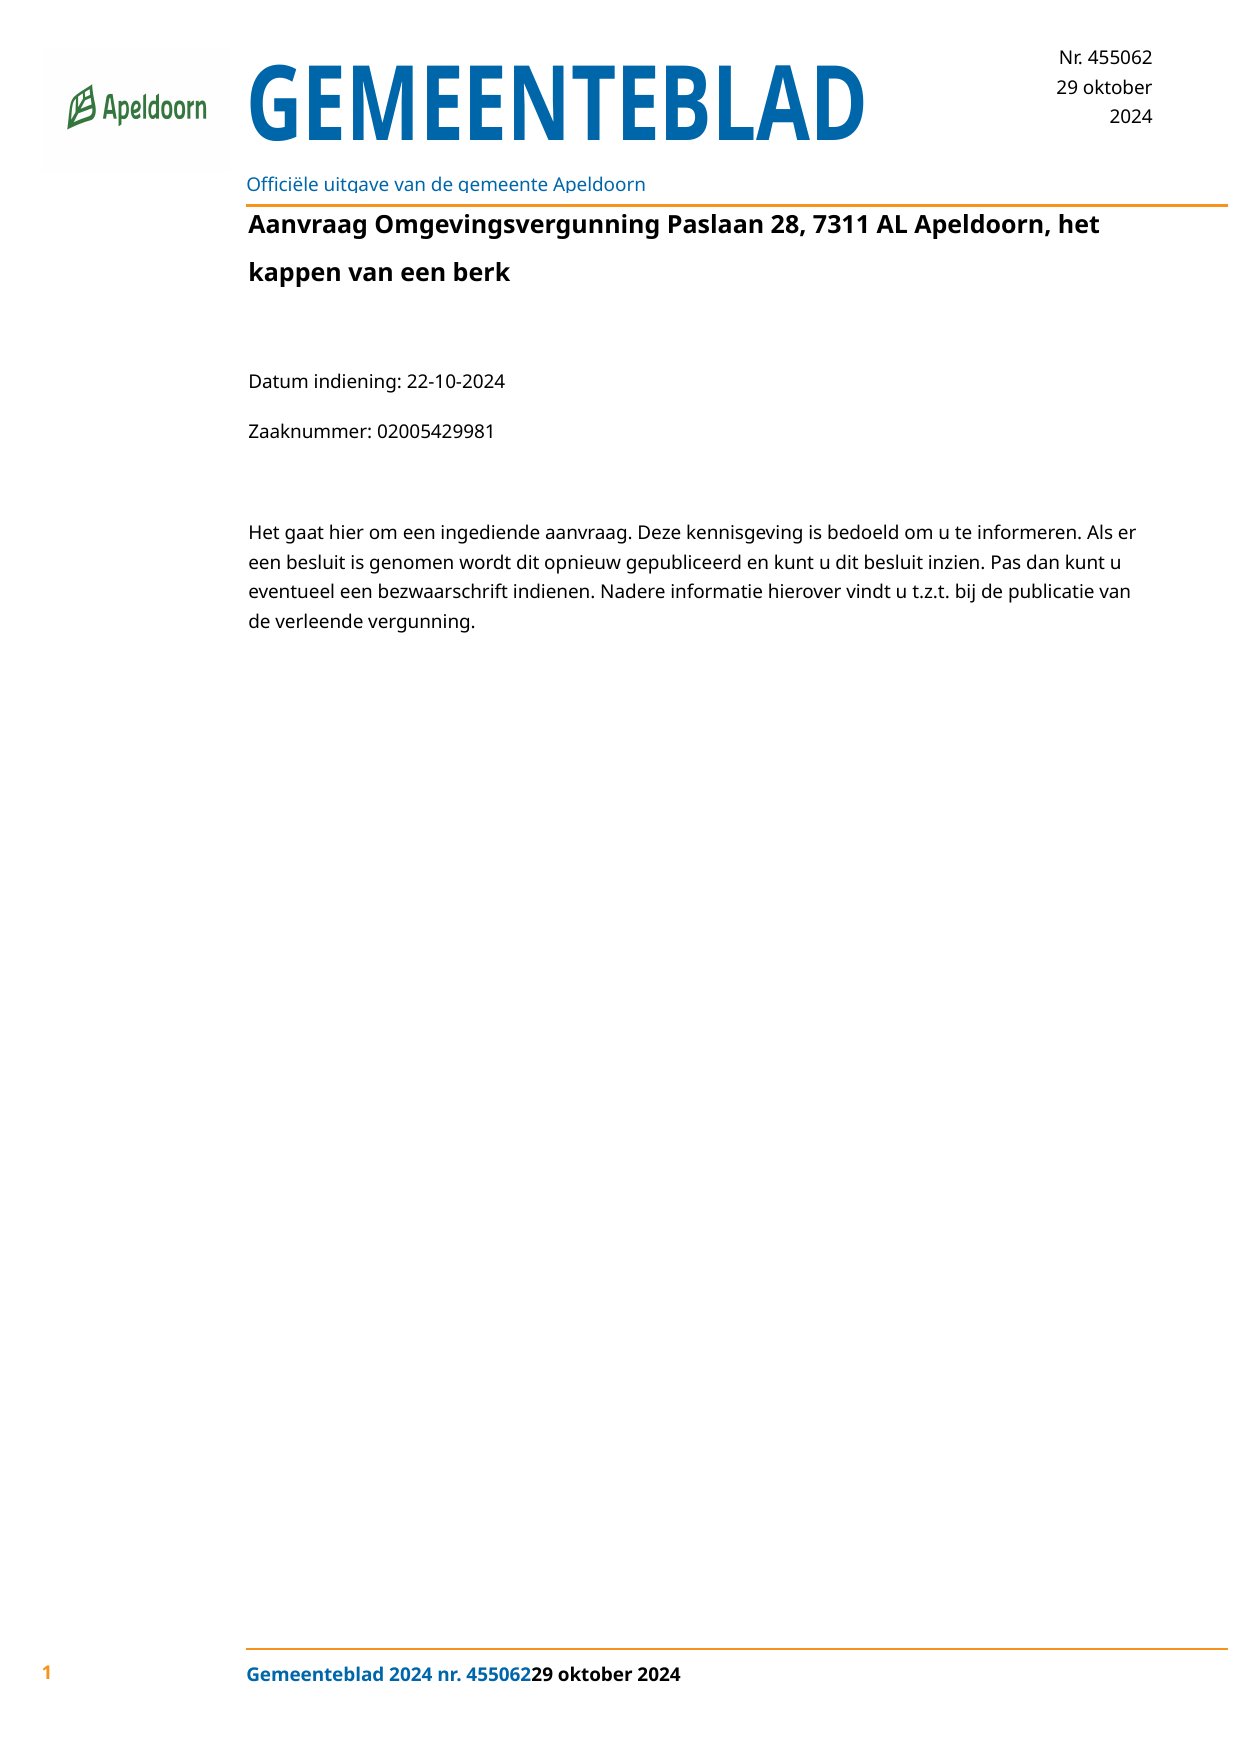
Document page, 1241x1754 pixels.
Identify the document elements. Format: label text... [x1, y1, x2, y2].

text Aanvraag Omgevingsvergunning Paslaan 28, 7311 AL Apeldoorn, het kappen van een berk [248, 207, 1152, 288]
picture [41, 47, 231, 172]
text Het gaat hier om een ingediende aanvraag. Deze kennisgeving is bedoeld om u te informeren. Als er een besluit is genomen wordt dit opnieuw gepubliceerd en kunt u dit besluit inzien. Pas dan kunt u eventueel een bezwaarschrift indienen. Nadere informatie hierover vindt u t.z.t. bij de publicatie van de verleende vergunning. [248, 519, 1152, 634]
text Datum indiening: 22-10-2024 [248, 368, 1152, 394]
text Zaaknummer: 02005429981 [248, 419, 1152, 444]
